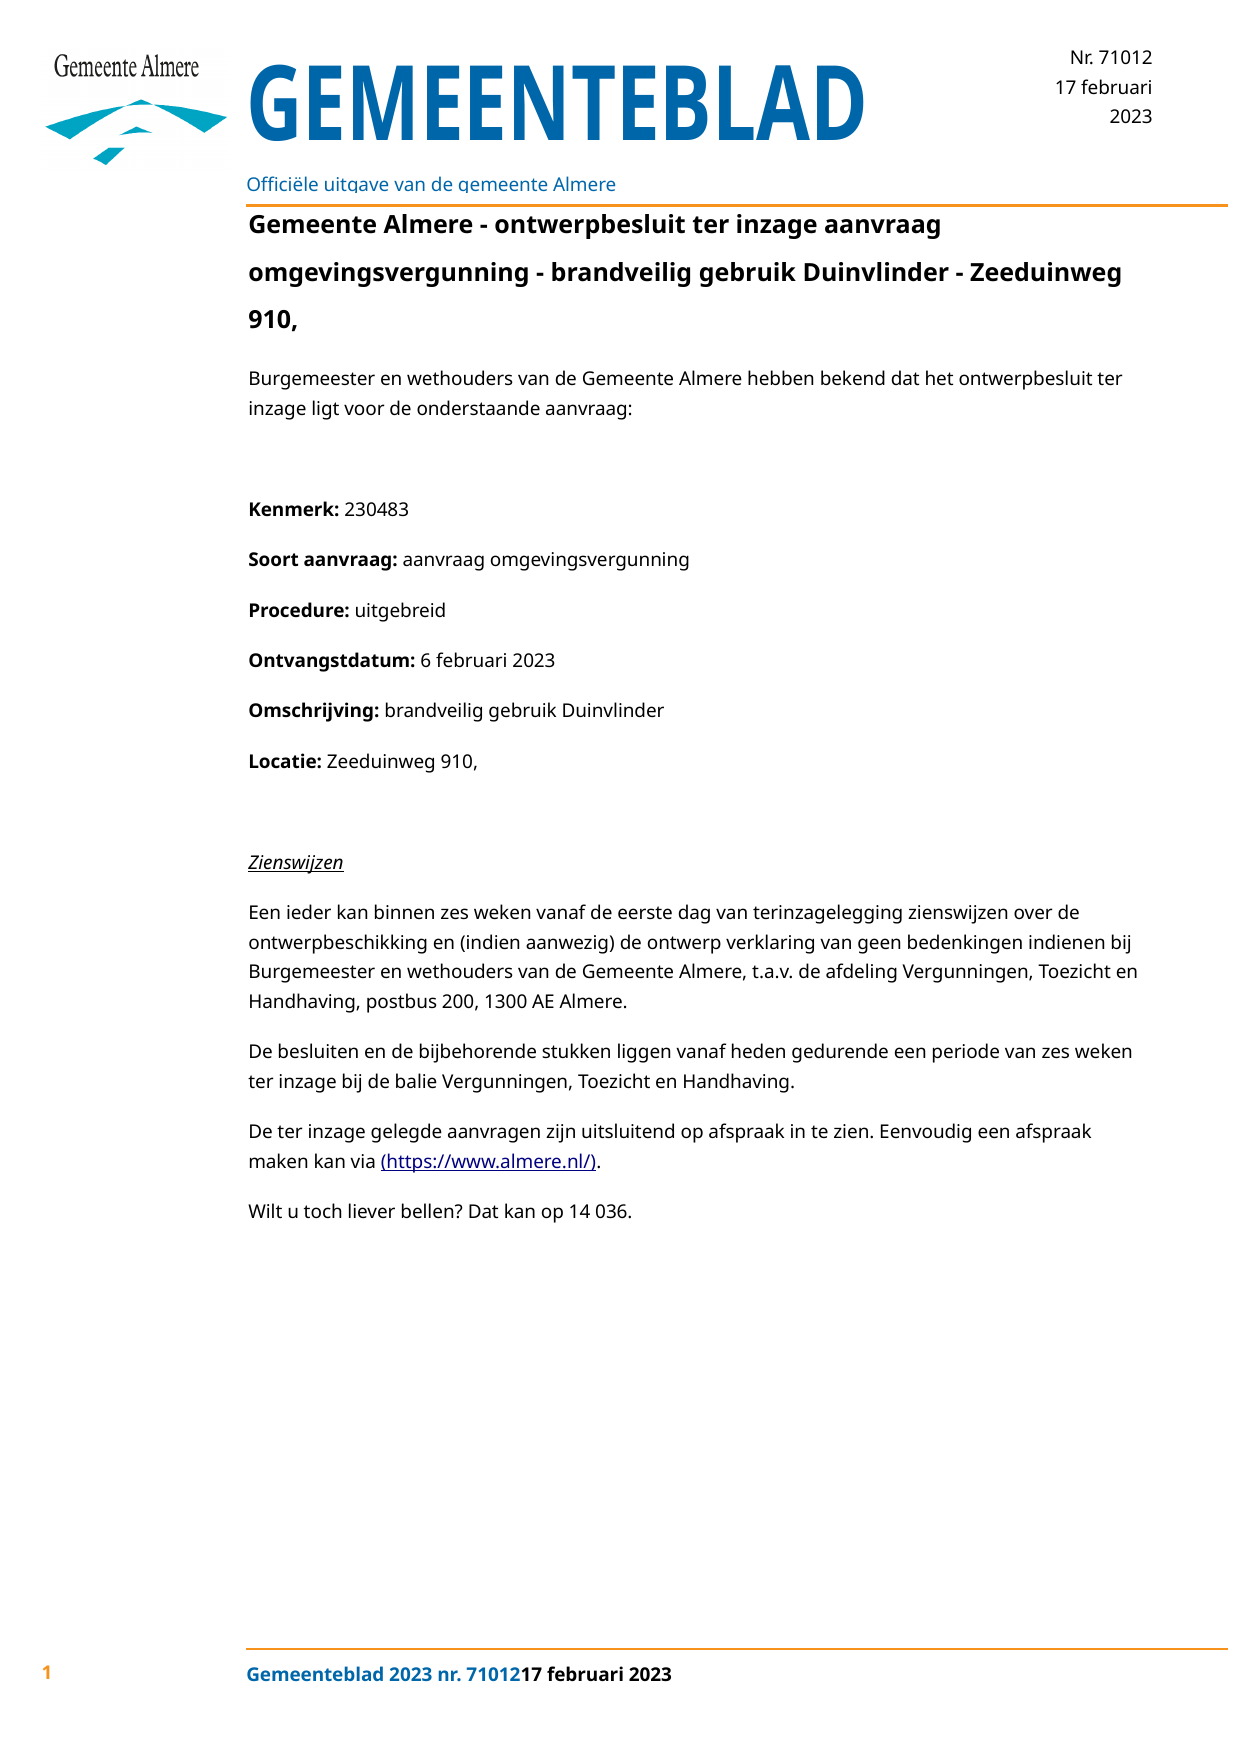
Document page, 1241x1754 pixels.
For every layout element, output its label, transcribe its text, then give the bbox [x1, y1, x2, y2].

picture [41, 47, 231, 172]
text De ter inzage gelegde aanvragen zijn uitsluitend op afspraak in te zien. Eenvoudig een afspraak maken kan via (https://www.almere.nl/). [248, 1118, 1152, 1174]
text Omschrijving: brandveilig gebruik Duinvlinder [248, 698, 1152, 723]
text Burgemeester en wethouders van de Gemeente Almere hebben bekend dat het ontwerpbesluit ter inzage ligt voor de onderstaande aanvraag: [248, 366, 1152, 421]
text Kenmerk: 230483 [248, 496, 1152, 522]
text Een ieder kan binnen zes weken vanaf de eerste dag van terinzagelegging zienswijzen over de ontwerpbeschikking en (indien aanwezig) de ontwerp verklaring van geen bedenkingen indienen bij Burgemeester en wethouders van de Gemeente Almere, t.a.v. de afdeling Vergunningen, Toezicht en Handhaving, postbus 200, 1300 AE Almere. [248, 899, 1152, 1014]
text De besluiten en de bijbehorende stukken liggen vanaf heden gedurende een periode van zes weken ter inzage bij de balie Vergunningen, Toezicht en Handhaving. [248, 1038, 1152, 1094]
text Wilt u toch liever bellen? Dat kan op 14 036. [248, 1198, 1152, 1224]
text Zienswijzen [248, 849, 1152, 874]
text Procedure: uitgebreid [248, 597, 1152, 622]
text Ontvangstdatum: 6 februari 2023 [248, 647, 1152, 673]
text Soort aanvraag: aanvraag omgevingsvergunning [248, 546, 1152, 572]
text Locatie: Zeeduinweg 910, [248, 748, 1152, 774]
text Gemeente Almere - ontwerpbesluit ter inzage aanvraag omgevingsvergunning - brandveilig gebruik Duinvlinder - Zeeduinweg 910, [248, 207, 1152, 336]
